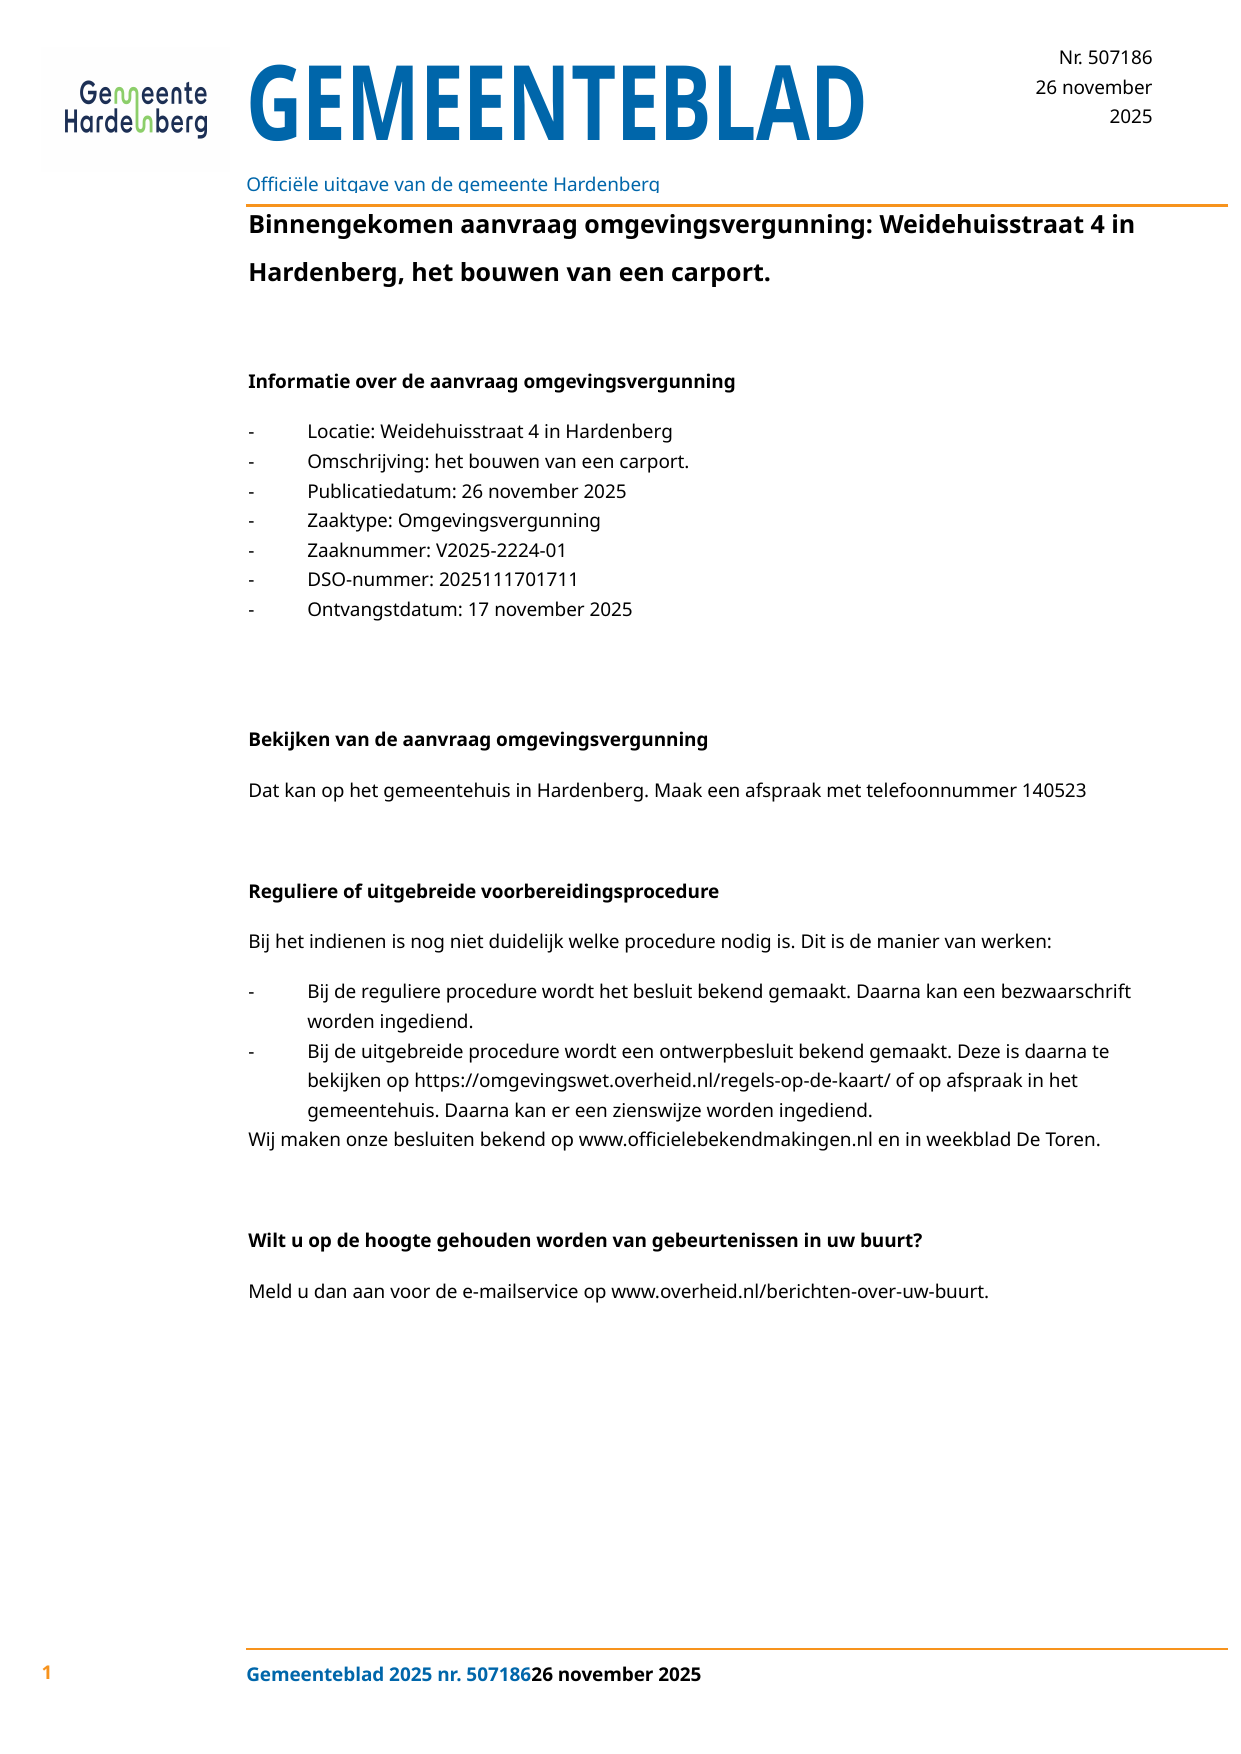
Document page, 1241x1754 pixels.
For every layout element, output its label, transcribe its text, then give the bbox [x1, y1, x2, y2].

list DSO-nummer: 2025111701711 [248, 567, 1152, 592]
list Zaaknummer: V2025-2224-01 [248, 537, 1152, 563]
list Locatie: Weidehuisstraat 4 in Hardenberg [248, 419, 1152, 444]
list Bij de uitgebreide procedure wordt een ontwerpbesluit bekend gemaakt. Deze is daarna te bekijken op https://omgevingswet.overheid.nl/regels-op-de-kaart/ of op afspraak in het gemeentehuis. Daarna kan er een zienswijze worden ingediend. [248, 1038, 1152, 1123]
text Informatie over de aanvraag omgevingsvergunning [248, 368, 1152, 394]
text Bij het indienen is nog niet duidelijk welke procedure nodig is. Dit is de manier van werken: [248, 928, 1152, 954]
text Dat kan op het gemeentehuis in Hardenberg. Maak een afspraak met telefoonnummer 140523 [248, 777, 1152, 803]
text Binnengekomen aanvraag omgevingsvergunning: Weidehuisstraat 4 in Hardenberg, het bouwen van een carport. [248, 207, 1152, 288]
text Bekijken van de aanvraag omgevingsvergunning [248, 727, 1152, 752]
picture [41, 47, 231, 172]
text Wij maken onze besluiten bekend op www.officielebekendmakingen.nl en in weekblad De Toren. [248, 1127, 1152, 1152]
text Wilt u op de hoogte gehouden worden van gebeurtenissen in uw buurt? [248, 1227, 1152, 1253]
text Meld u dan aan voor de e-mailservice op www.overheid.nl/berichten-over-uw-buurt. [248, 1278, 1152, 1304]
list Bij de reguliere procedure wordt het besluit bekend gemaakt. Daarna kan een bezwaarschrift worden ingediend. [248, 979, 1152, 1034]
list Zaaktype: Omgevingsvergunning [248, 507, 1152, 533]
list Ontvangstdatum: 17 november 2025 [248, 596, 1152, 622]
list Omschrijving: het bouwen van een carport. [248, 448, 1152, 474]
list Publicatiedatum: 26 november 2025 [248, 478, 1152, 504]
text Reguliere of uitgebreide voorbereidingsprocedure [248, 878, 1152, 904]
